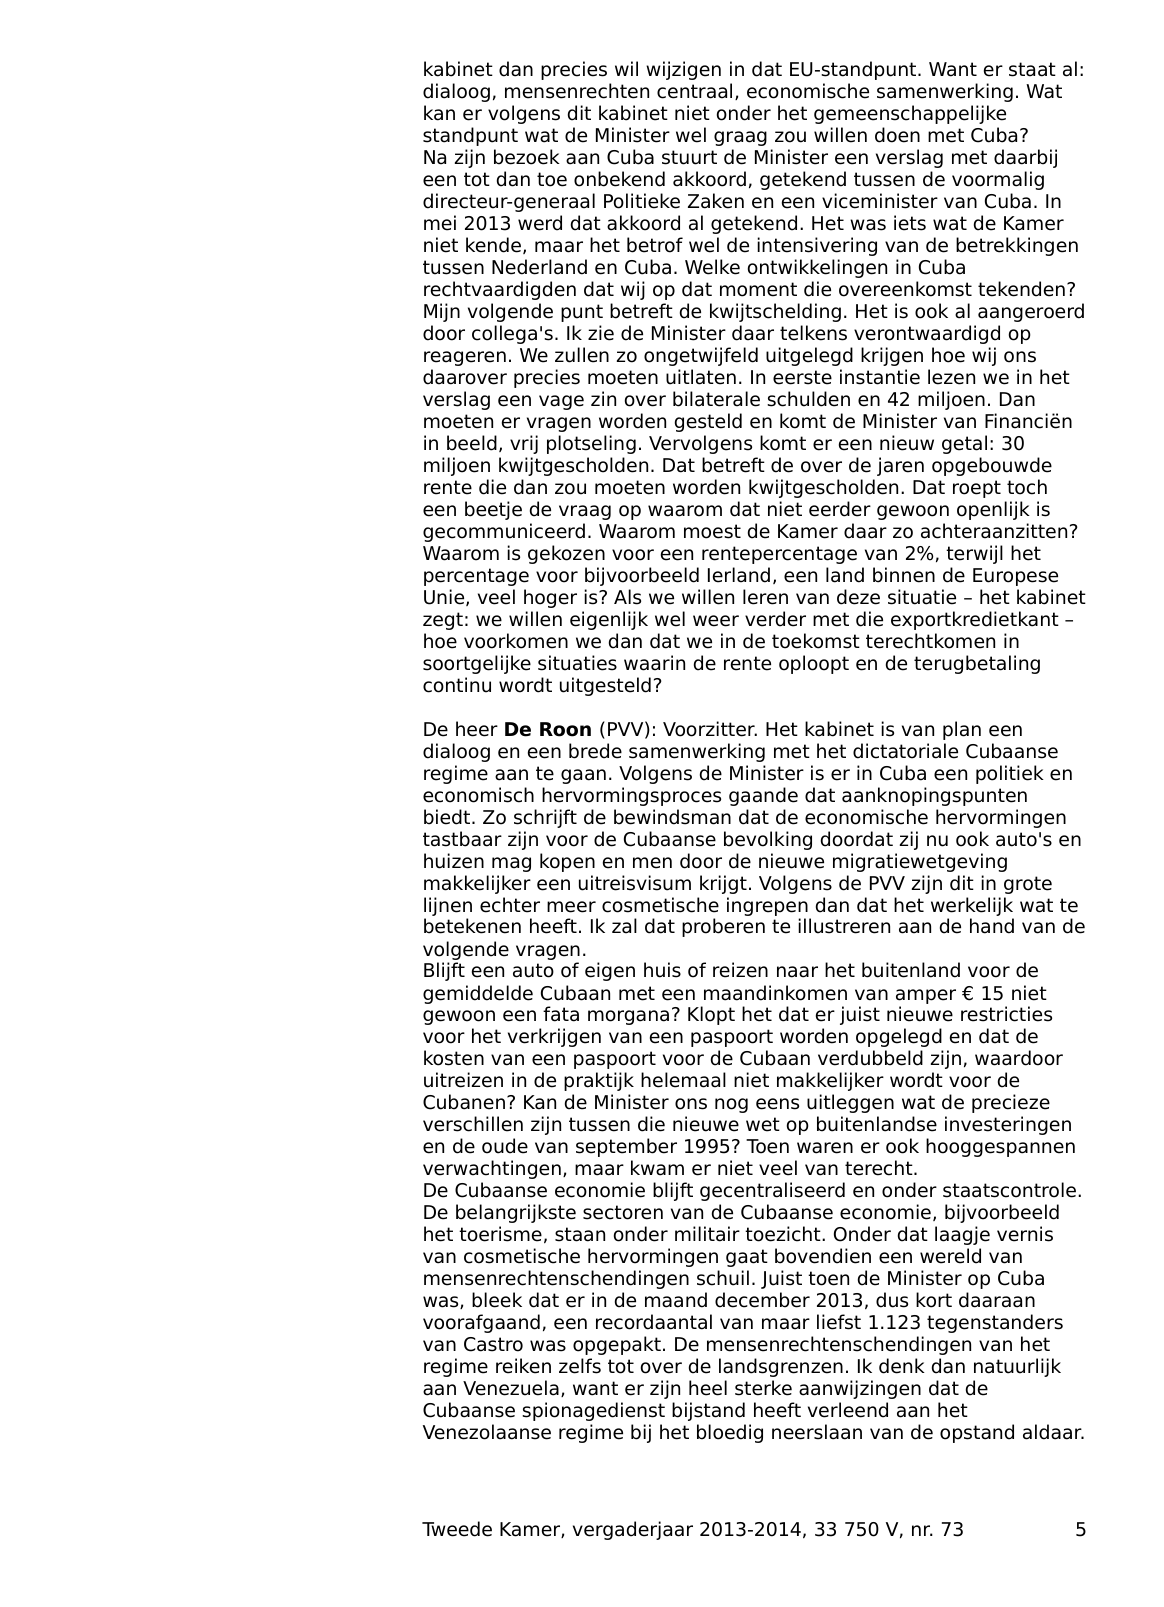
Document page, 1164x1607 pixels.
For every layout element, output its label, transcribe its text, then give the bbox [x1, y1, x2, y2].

text kabinet dan precies wil wijzigen in dat EU-standpunt. Want er staat al: dialoog, mensenrechten centraal, economische samenwerking. Wat kan er volgens dit kabinet niet onder het gemeenschappelijke standpunt wat de Minister wel graag zou willen doen met Cuba? [422, 59, 1087, 147]
text Blijft een auto of eigen huis of reizen naar het buitenland voor de gemiddelde Cubaan met een maandinkomen van amper € 15 niet gewoon een fata morgana? Klopt het dat er juist nieuwe restricties voor het verkrijgen van een paspoort worden opgelegd en dat de kosten van een paspoort voor de Cubaan verdubbeld zijn, waardoor uitreizen in de praktijk helemaal niet makkelijker wordt voor de Cubanen? Kan de Minister ons nog eens uitleggen wat de precieze verschillen zijn tussen die nieuwe wet op buitenlandse investeringen en de oude van september 1995? Toen waren er ook hooggespannen verwachtingen, maar kwam er niet veel van terecht. [422, 960, 1087, 1180]
text Na zijn bezoek aan Cuba stuurt de Minister een verslag met daarbij een tot dan toe onbekend akkoord, getekend tussen de voormalig directeur-generaal Politieke Zaken en een viceminister van Cuba. In mei 2013 werd dat akkoord al getekend. Het was iets wat de Kamer niet kende, maar het betrof wel de intensivering van de betrekkingen tussen Nederland en Cuba. Welke ontwikkelingen in Cuba rechtvaardigden dat wij op dat moment die overeenkomst tekenden? [422, 147, 1087, 301]
text De Cubaanse economie blijft gecentraliseerd en onder staatscontrole. De belangrijkste sectoren van de Cubaanse economie, bijvoorbeeld het toerisme, staan onder militair toezicht. Onder dat laagje vernis van cosmetische hervormingen gaat bovendien een wereld van mensenrechtenschendingen schuil. Juist toen de Minister op Cuba was, bleek dat er in de maand december 2013, dus kort daaraan voorafgaand, een recordaantal van maar liefst 1.123 tegenstanders van Castro was opgepakt. De mensenrechtenschendingen van het regime reiken zelfs tot over de landsgrenzen. Ik denk dan natuurlijk aan Venezuela, want er zijn heel sterke aanwijzingen dat de Cubaanse spionagedienst bijstand heeft verleend aan het Venezolaanse regime bij het bloedig neerslaan van de opstand aldaar. [422, 1180, 1087, 1444]
text Mijn volgende punt betreft de kwijtschelding. Het is ook al aangeroerd door collega's. Ik zie de Minister daar telkens verontwaardigd op reageren. We zullen zo ongetwijfeld uitgelegd krijgen hoe wij ons daarover precies moeten uitlaten. In eerste instantie lezen we in het verslag een vage zin over bilaterale schulden en 42 miljoen. Dan moeten er vragen worden gesteld en komt de Minister van Financiën in beeld, vrij plotseling. Vervolgens komt er een nieuw getal: 30 miljoen kwijtgescholden. Dat betreft de over de jaren opgebouwde rente die dan zou moeten worden kwijtgescholden. Dat roept toch een beetje de vraag op waarom dat niet eerder gewoon openlijk is gecommuniceerd. Waarom moest de Kamer daar zo achteraanzitten? Waarom is gekozen voor een rentepercentage van 2%, terwijl het percentage voor bijvoorbeeld Ierland, een land binnen de Europese Unie, veel hoger is? Als we willen leren van deze situatie – het kabinet zegt: we willen eigenlijk wel weer verder met die exportkredietkant – hoe voorkomen we dan dat we in de toekomst terechtkomen in soortgelijke situaties waarin de rente oploopt en de terugbetaling continu wordt uitgesteld? [422, 301, 1087, 696]
text De heer De Roon (PVV): Voorzitter. Het kabinet is van plan een dialoog en een brede samenwerking met het dictatoriale Cubaanse regime aan te gaan. Volgens de Minister is er in Cuba een politiek en economisch hervormingsproces gaande dat aanknopingspunten biedt. Zo schrijft de bewindsman dat de economische hervormingen tastbaar zijn voor de Cubaanse bevolking doordat zij nu ook auto's en huizen mag kopen en men door de nieuwe migratiewetgeving makkelijker een uitreisvisum krijgt. Volgens de PVV zijn dit in grote lijnen echter meer cosmetische ingrepen dan dat het werkelijk wat te betekenen heeft. Ik zal dat proberen te illustreren aan de hand van de volgende vragen. [422, 719, 1087, 960]
